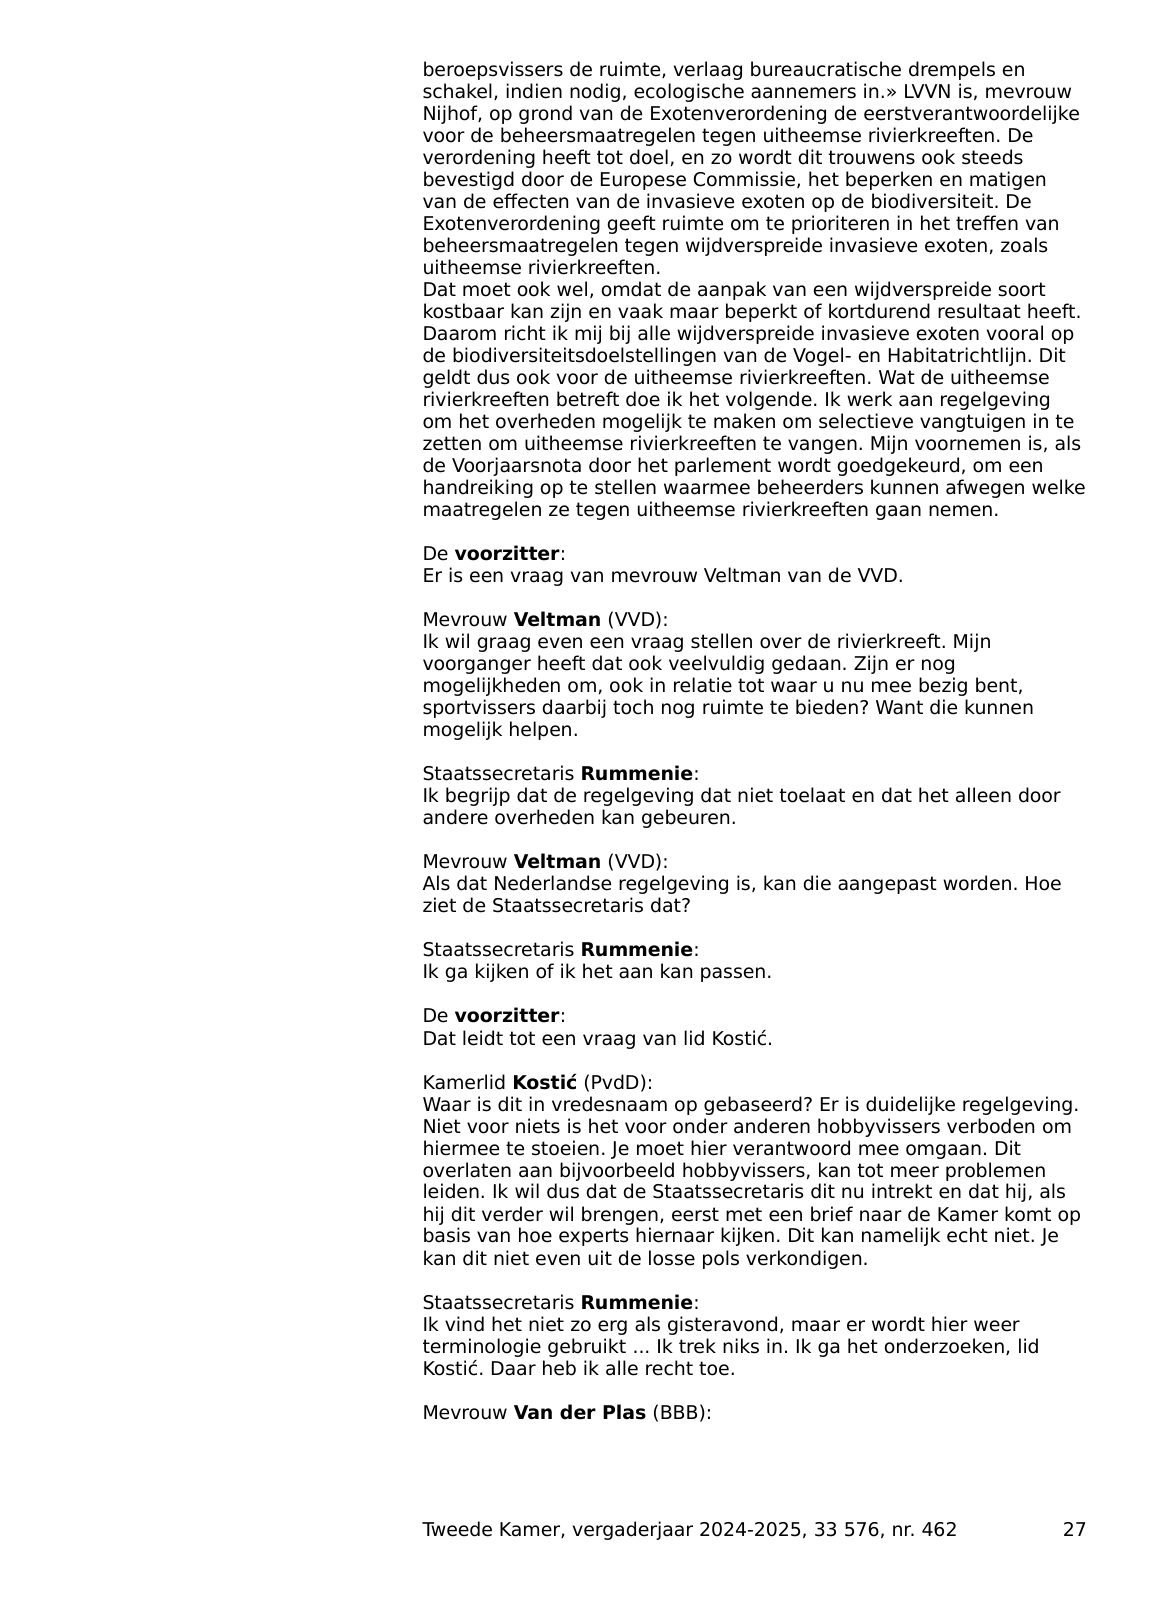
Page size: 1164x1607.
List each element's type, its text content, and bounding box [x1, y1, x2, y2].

text Ik ga kijken of ik het aan kan passen. [422, 961, 1087, 983]
text De voorzitter: [422, 1005, 1087, 1027]
text Staatssecretaris Rummenie: [422, 1292, 1087, 1313]
text Staatssecretaris Rummenie: [422, 763, 1087, 785]
text Ik wil graag even een vraag stellen over de rivierkreeft. Mijn voorganger heeft dat ook veelvuldig gedaan. Zijn er nog mogelijkheden om, ook in relatie tot waar u nu mee bezig bent, sportvissers daarbij toch nog ruimte te bieden? Want die kunnen mogelijk helpen. [422, 631, 1087, 741]
text De voorzitter: [422, 543, 1087, 565]
text Dat moet ook wel, omdat de aanpak van een wijdverspreide soort kostbaar kan zijn en vaak maar beperkt of kortdurend resultaat heeft. Daarom richt ik mij bij alle wijdverspreide invasieve exoten vooral op de biodiversiteitsdoelstellingen van de Vogel- en Habitatrichtlijn. Dit geldt dus ook voor de uitheemse rivierkreeften. Wat de uitheemse rivierkreeften betreft doe ik het volgende. Ik werk aan regelgeving om het overheden mogelijk te maken om selectieve vangtuigen in te zetten om uitheemse rivierkreeften te vangen. Mijn voornemen is, als de Voorjaarsnota door het parlement wordt goedgekeurd, om een handreiking op te stellen waarmee beheerders kunnen afwegen welke maatregelen ze tegen uitheemse rivierkreeften gaan nemen. [422, 279, 1087, 521]
text Mevrouw Veltman (VVD): [422, 851, 1087, 873]
text Mevrouw Van der Plas (BBB): [422, 1402, 1087, 1424]
text Er is een vraag van mevrouw Veltman van de VVD. [422, 565, 1087, 587]
text Waar is dit in vredesnaam op gebaseerd? Er is duidelijke regelgeving. Niet voor niets is het voor onder anderen hobbyvissers verboden om hiermee te stoeien. Je moet hier verantwoord mee omgaan. Dit overlaten aan bijvoorbeeld hobbyvissers, kan tot meer problemen leiden. Ik wil dus dat de Staatssecretaris dit nu intrekt en dat hij, als hij dit verder wil brengen, eerst met een brief naar de Kamer komt op basis van hoe experts hiernaar kijken. Dit kan namelijk echt niet. Je kan dit niet even uit de losse pols verkondigen. [422, 1093, 1087, 1269]
text Kamerlid Kostić (PvdD): [422, 1072, 1087, 1093]
text Ik vind het niet zo erg als gisteravond, maar er wordt hier weer terminologie gebruikt ... Ik trek niks in. Ik ga het onderzoeken, lid Kostić. Daar heb ik alle recht toe. [422, 1313, 1087, 1379]
text beroepsvissers de ruimte, verlaag bureaucratische drempels en schakel, indien nodig, ecologische aannemers in.» LVVN is, mevrouw Nijhof, op grond van de Exotenverordening de eerstverantwoordelijke voor de beheersmaatregelen tegen uitheemse rivierkreeften. De verordening heeft tot doel, en zo wordt dit trouwens ook steeds bevestigd door de Europese Commissie, het beperken en matigen van de effecten van de invasieve exoten op de biodiversiteit. De Exotenverordening geeft ruimte om te prioriteren in het treffen van beheersmaatregelen tegen wijdverspreide invasieve exoten, zoals uitheemse rivierkreeften. [422, 59, 1087, 279]
text Mevrouw Veltman (VVD): [422, 609, 1087, 631]
text Ik begrijp dat de regelgeving dat niet toelaat en dat het alleen door andere overheden kan gebeuren. [422, 785, 1087, 829]
text Als dat Nederlandse regelgeving is, kan die aangepast worden. Hoe ziet de Staatssecretaris dat? [422, 873, 1087, 917]
text Dat leidt tot een vraag van lid Kostić. [422, 1027, 1087, 1049]
text Staatssecretaris Rummenie: [422, 939, 1087, 961]
